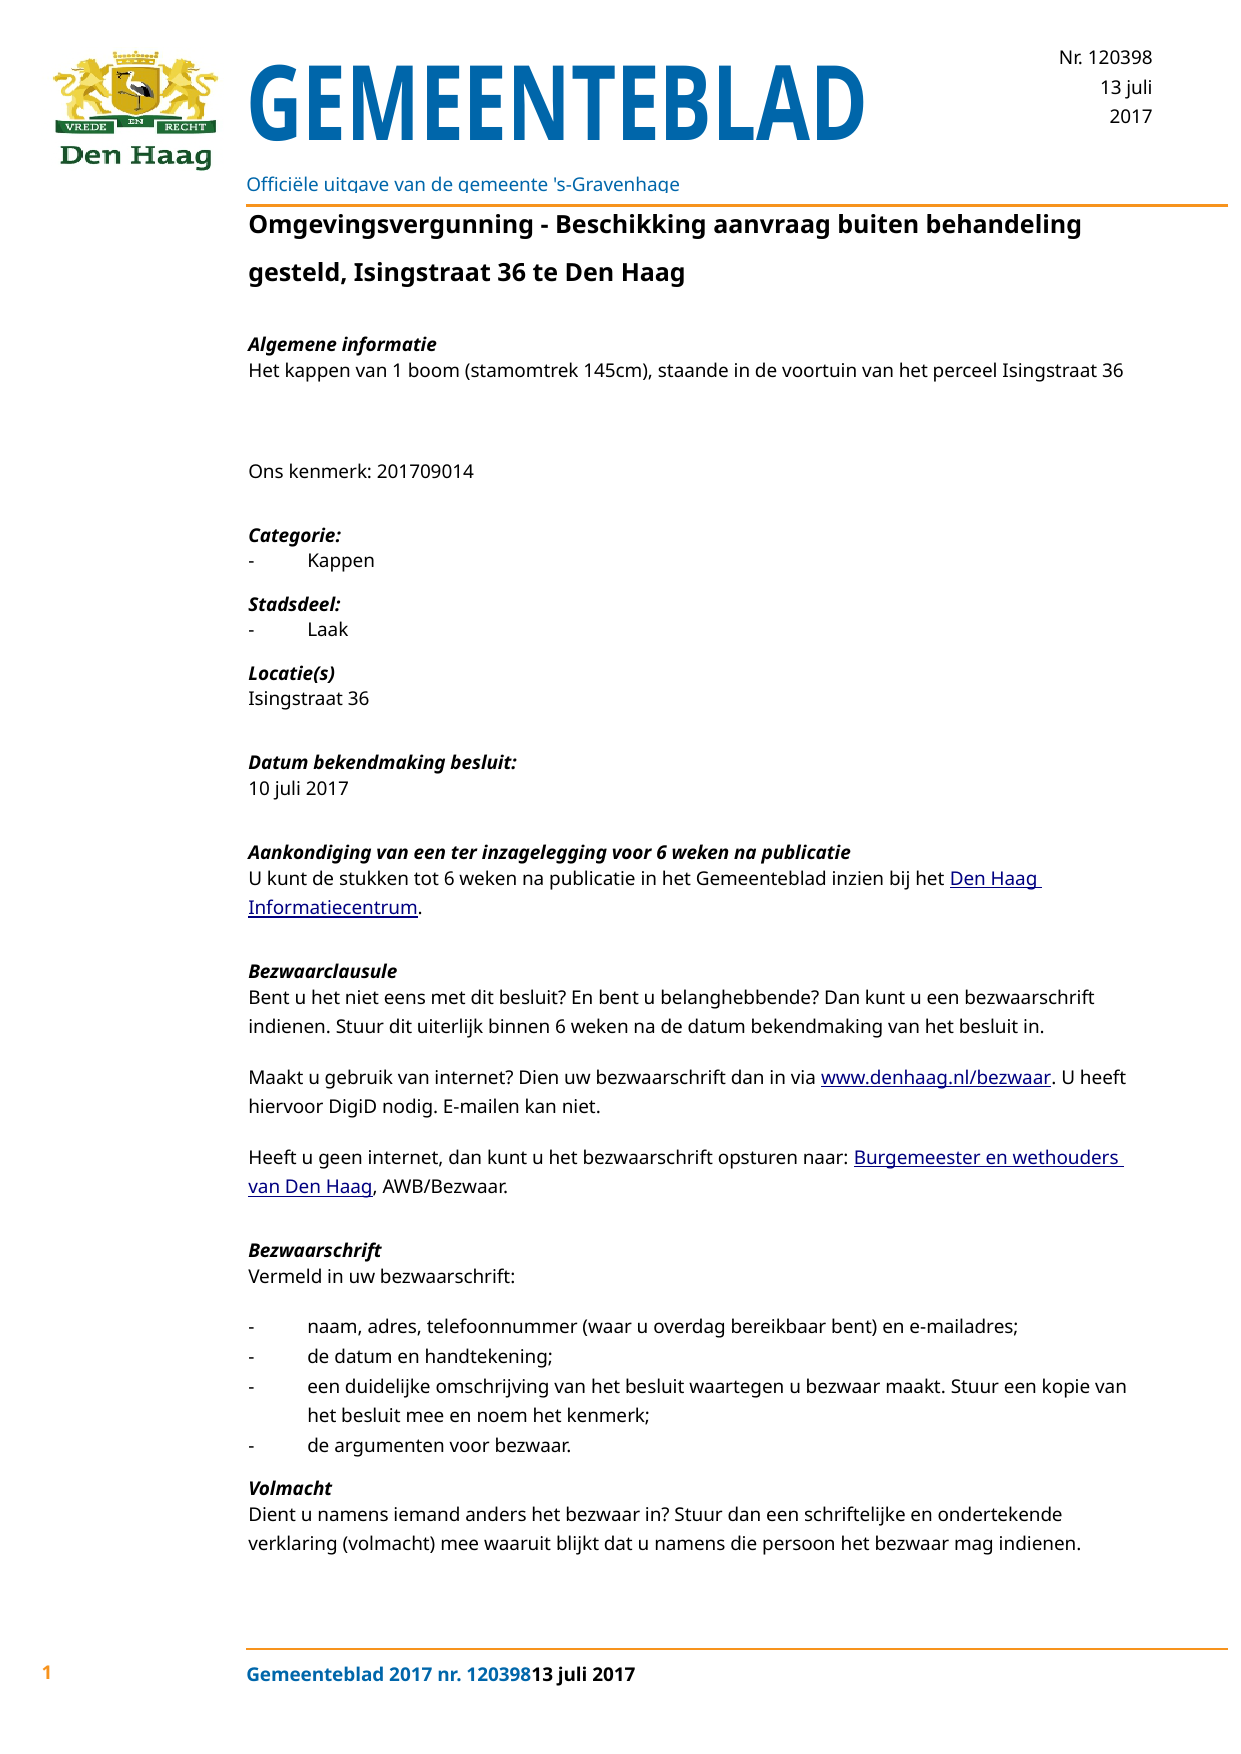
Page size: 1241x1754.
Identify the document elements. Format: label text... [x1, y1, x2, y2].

text Bent u het niet eens met dit besluit? En bent u belanghebbende? Dan kunt u een bezwaarschrift indienen. Stuur dit uiterlijk binnen 6 weken na de datum bekendmaking van het besluit in. [248, 984, 1152, 1039]
list een duidelijke omschrijving van het besluit waartegen u bezwaar maakt. Stuur een kopie van het besluit mee en noem het kenmerk; [248, 1373, 1152, 1428]
text Volmacht [248, 1475, 1152, 1501]
text Isingstraat 36 [248, 685, 1152, 711]
text Maakt u gebruik van internet? Dien uw bezwaarschrift dan in via www.denhaag.nl/bezwaar. U heeft hiervoor DigiD nodig. E-mailen kan niet. [248, 1064, 1152, 1119]
text Algemene informatie [248, 331, 1152, 357]
text Heeft u geen internet, dan kunt u het bezwaarschrift opsturen naar: Burgemeester en wethouders van Den Haag, AWB/Bezwaar. [248, 1144, 1152, 1199]
text Dient u namens iemand anders het bezwaar in? Stuur dan een schriftelijke en ondertekende verklaring (volmacht) mee waaruit blijkt dat u namens die persoon het bezwaar mag indienen. [248, 1501, 1152, 1556]
text U kunt de stukken tot 6 weken na publicatie in het Gemeenteblad inzien bij het Den Haag Informatiecentrum. [248, 865, 1152, 920]
text Datum bekendmaking besluit: [248, 749, 1152, 775]
text Omgevingsvergunning - Beschikking aanvraag buiten behandeling gesteld, Isingstraat 36 te Den Haag [248, 207, 1152, 288]
text Bezwaarclausule [248, 958, 1152, 984]
text Bezwaarschrift [248, 1238, 1152, 1263]
text Ons kenmerk: 201709014 [248, 458, 1152, 484]
text Aankondiging van een ter inzagelegging voor 6 weken na publicatie [248, 839, 1152, 865]
text Vermeld in uw bezwaarschrift: [248, 1263, 1152, 1289]
text Categorie: [248, 522, 1152, 548]
list de datum en handtekening; [248, 1343, 1152, 1369]
list naam, adres, telefoonnummer (waar u overdag bereikbaar bent) en e-mailadres; [248, 1314, 1152, 1339]
text Het kappen van 1 boom (stamomtrek 145cm), staande in de voortuin van het perceel Isingstraat 36 [248, 357, 1152, 383]
list Kappen [248, 548, 1152, 573]
list de argumenten voor bezwaar. [248, 1432, 1152, 1458]
list Laak [248, 617, 1152, 642]
text 10 juli 2017 [248, 775, 1152, 801]
text Stadsdeel: [248, 591, 1152, 617]
text Locatie(s) [248, 660, 1152, 685]
picture [41, 47, 231, 172]
